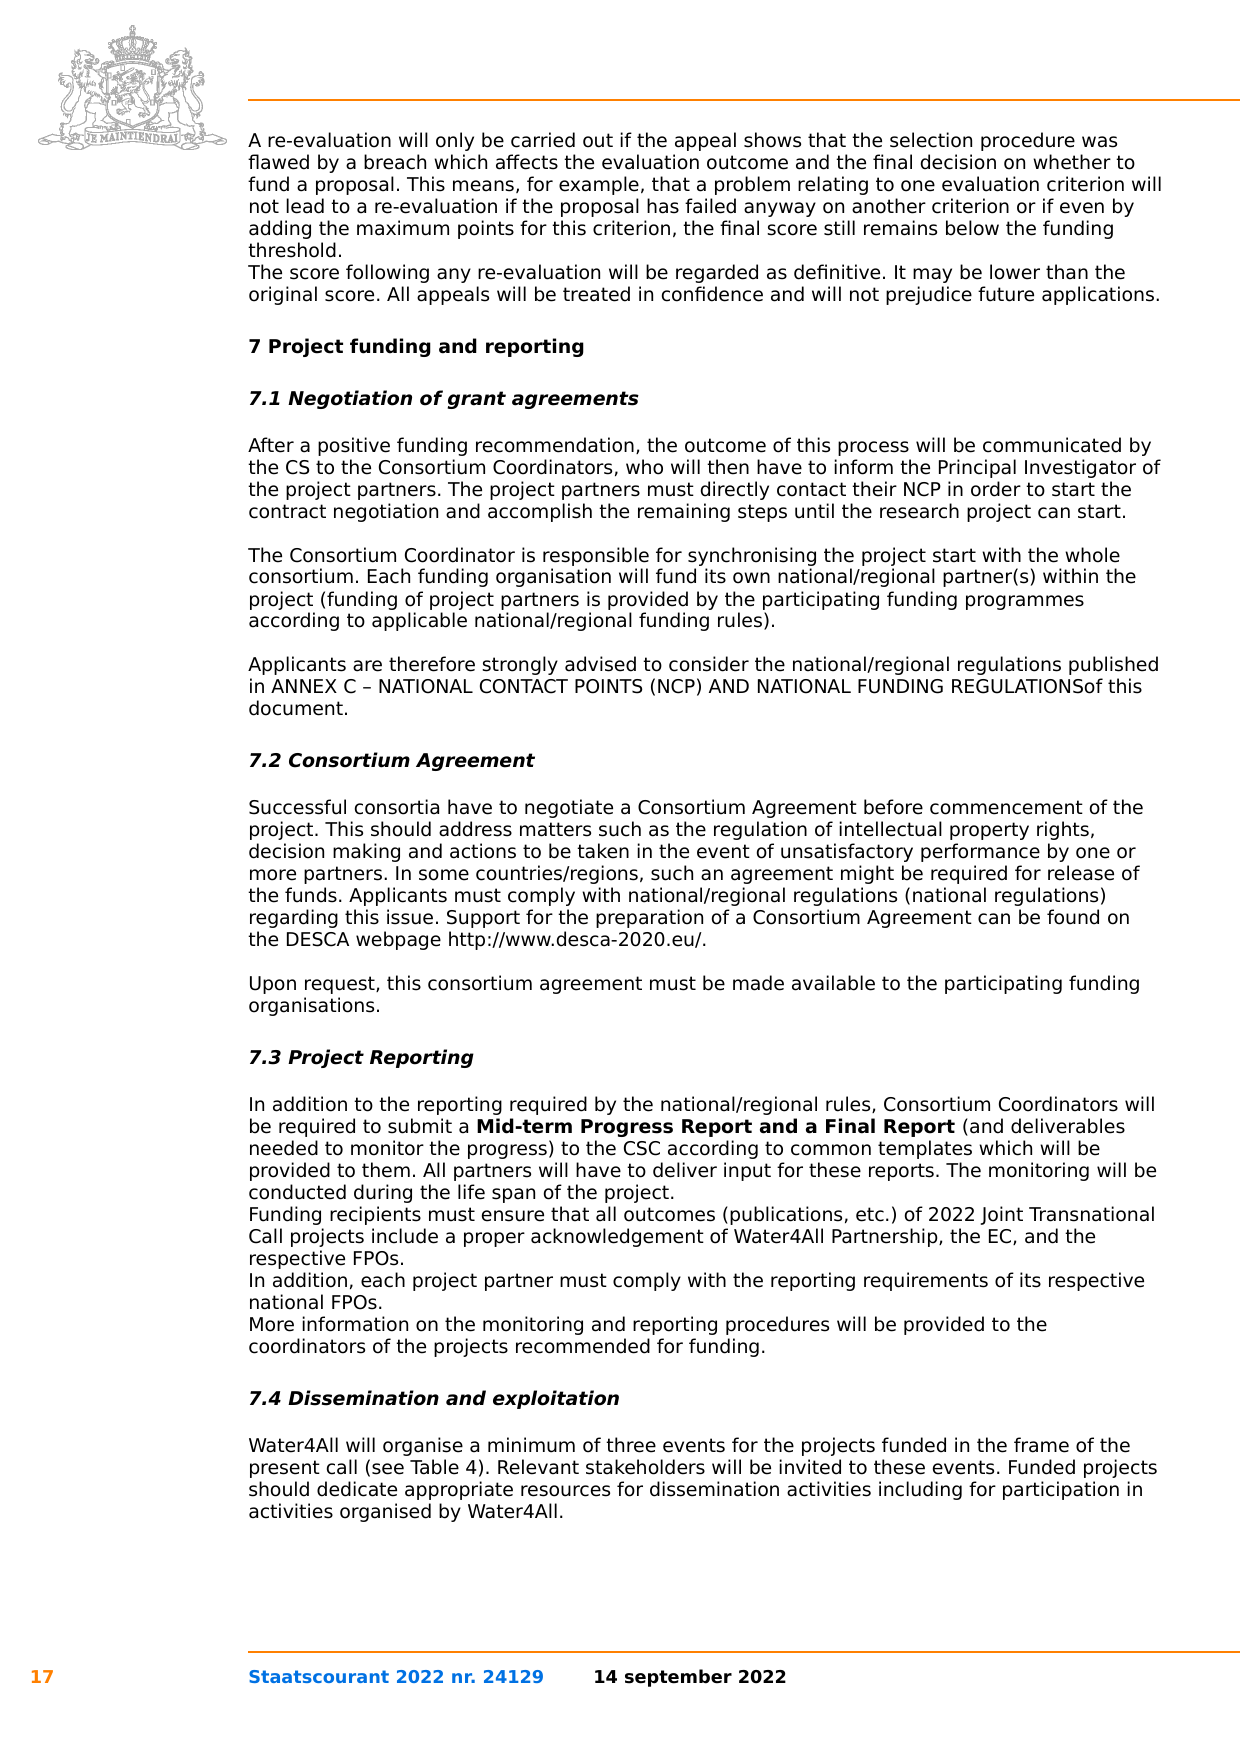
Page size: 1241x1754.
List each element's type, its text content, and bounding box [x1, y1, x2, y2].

subtitle 7.2 Consortium Agreement [248, 750, 1163, 772]
text Successful consortia have to negotiate a Consortium Agreement before commencement of the project. This should address matters such as the regulation of intellectual property rights, decision making and actions to be taken in the event of unsatisfactory performance by one or more partners. In some countries/regions, such an agreement might be required for release of the funds. Applicants must comply with national/regional regulations (national regulations) regarding this issue. Support for the preparation of a Consortium Agreement can be found on the DESCA webpage http://www.desca-2020.eu/. [248, 797, 1163, 951]
subtitle 7.3 Project Reporting [248, 1047, 1163, 1069]
text Upon request, this consortium agreement must be made available to the participating funding organisations. [248, 973, 1163, 1017]
picture [38, 25, 227, 150]
text The Consortium Coordinator is responsible for synchronising the project start with the whole consortium. Each funding organisation will fund its own national/regional partner(s) within the project (funding of project partners is provided by the participating funding programmes according to applicable national/regional funding rules). [248, 544, 1163, 632]
subtitle 7.4 Dissemination and exploitation [248, 1388, 1163, 1409]
subtitle 7.1 Negotiation of grant agreements [248, 388, 1163, 410]
subtitle 7 Project funding and reporting [248, 336, 1163, 358]
text In addition to the reporting required by the national/regional rules, Consortium Coordinators will be required to submit a Mid-term Progress Report and a Final Report (and deliverables needed to monitor the progress) to the CSC according to common templates which will be provided to them. All partners will have to deliver input for these reports. The monitoring will be conducted during the life span of the project. [248, 1094, 1163, 1204]
text Applicants are therefore strongly advised to consider the national/regional regulations published in ANNEX C – NATIONAL CONTACT POINTS (NCP) AND NATIONAL FUNDING REGULATIONSof this document. [248, 654, 1163, 720]
text Water4All will organise a minimum of three events for the projects funded in the frame of the present call (see Table 4). Relevant stakeholders will be invited to these events. Funded projects should dedicate appropriate resources for dissemination activities including for participation in activities organised by Water4All. [248, 1434, 1163, 1522]
text The score following any re-evaluation will be regarded as definitive. It may be lower than the original score. All appeals will be treated in confidence and will not prejudice future applications. [248, 262, 1163, 306]
text After a positive funding recommendation, the outcome of this process will be communicated by the CS to the Consortium Coordinators, who will then have to inform the Principal Investigator of the project partners. The project partners must directly contact their NCP in order to start the contract negotiation and accomplish the remaining steps until the research project can start. [248, 435, 1163, 523]
text More information on the monitoring and reporting procedures will be provided to the coordinators of the projects recommended for funding. [248, 1314, 1163, 1358]
text A re-evaluation will only be carried out if the appeal shows that the selection procedure was flawed by a breach which affects the evaluation outcome and the final decision on whether to fund a proposal. This means, for example, that a problem relating to one evaluation criterion will not lead to a re-evaluation if the proposal has failed anyway on another criterion or if even by adding the maximum points for this criterion, the final score still remains below the funding threshold. [248, 130, 1163, 262]
text In addition, each project partner must comply with the reporting requirements of its respective national FPOs. [248, 1270, 1163, 1314]
text Funding recipients must ensure that all outcomes (publications, etc.) of 2022 Joint Transnational Call projects include a proper acknowledgement of Water4All Partnership, the EC, and the respective FPOs. [248, 1204, 1163, 1270]
